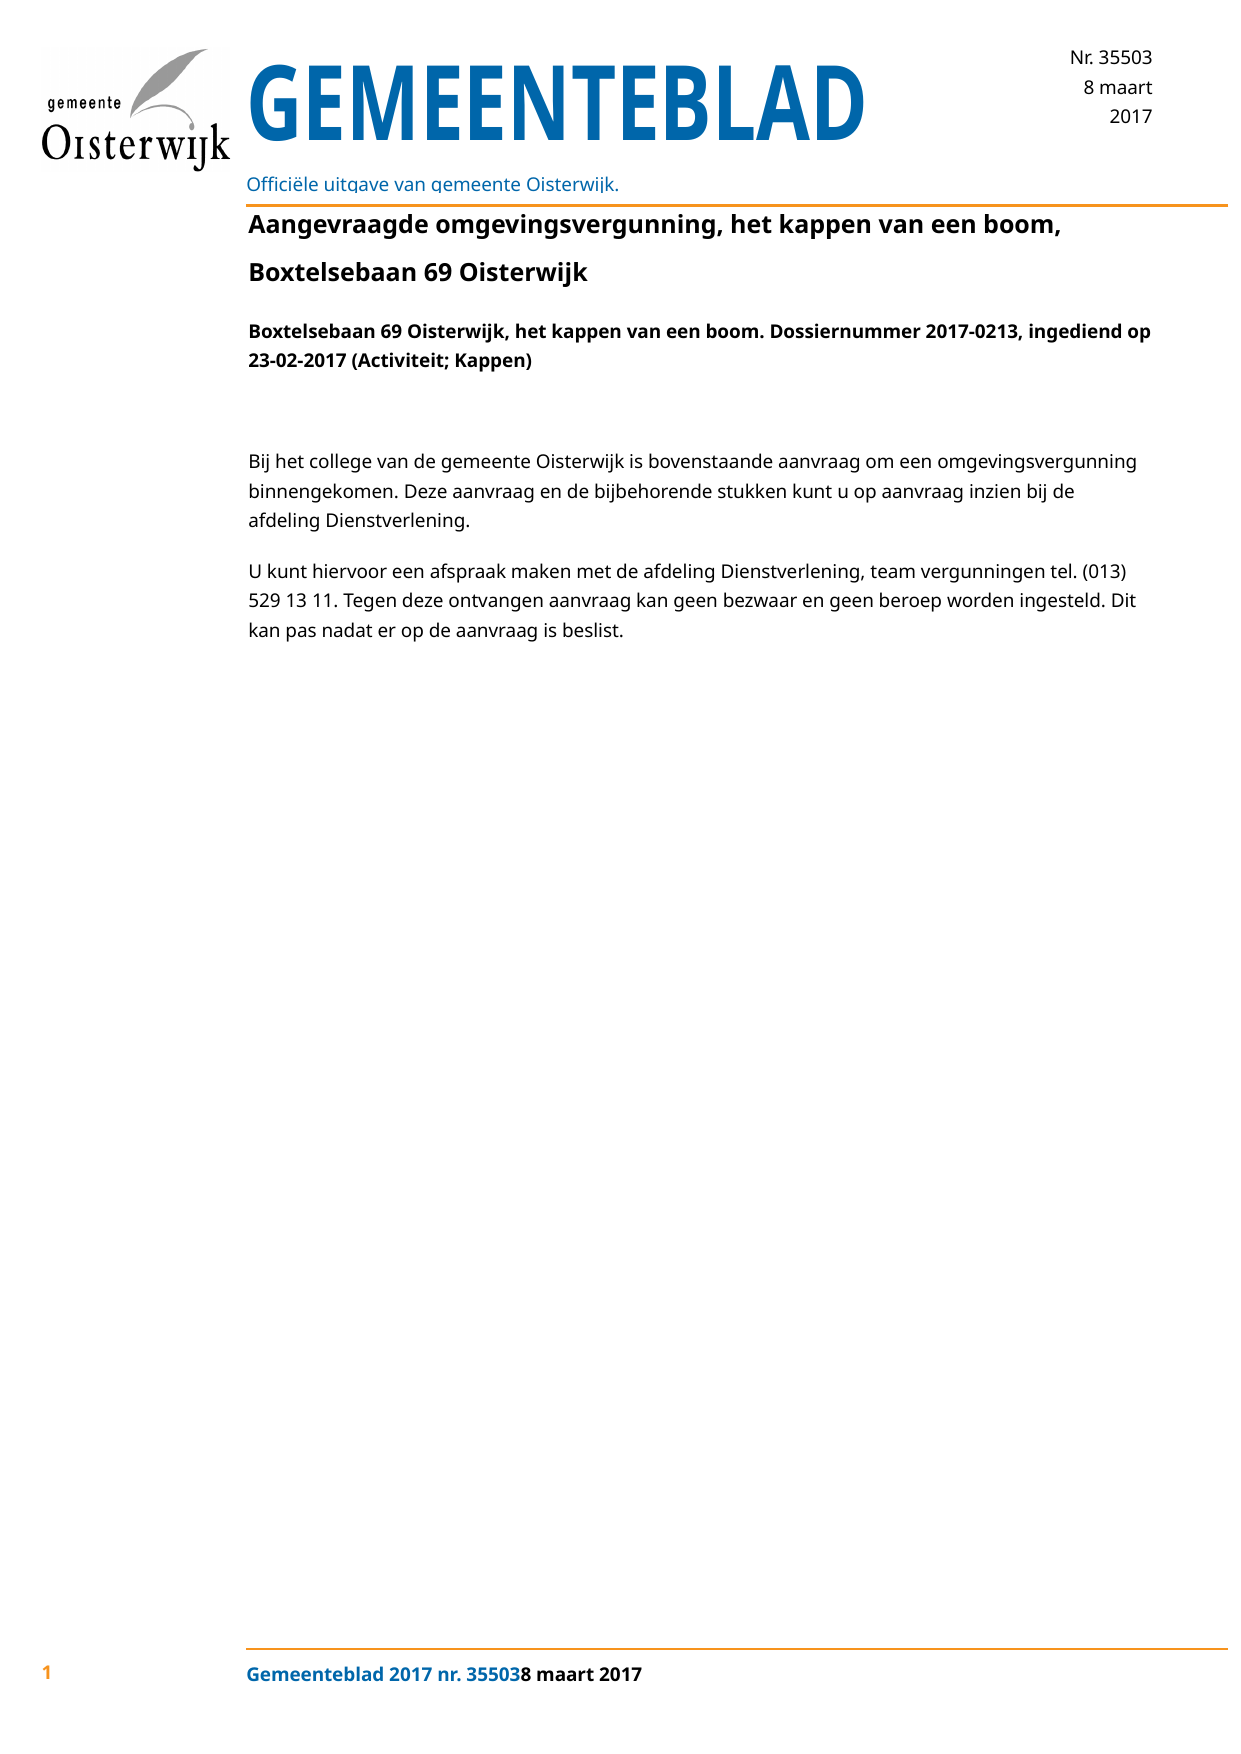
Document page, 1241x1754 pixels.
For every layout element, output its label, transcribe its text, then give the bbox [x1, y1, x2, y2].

text Boxtelsebaan 69 Oisterwijk, het kappen van een boom. Dossiernummer 2017-0213, ingediend op 23-02-2017 (Activiteit; Kappen) [248, 318, 1152, 373]
text U kunt hiervoor een afspraak maken met de afdeling Dienstverlening, team vergunningen tel. (013) 529 13 11. Tegen deze ontvangen aanvraag kan geen bezwaar en geen beroep worden ingesteld. Dit kan pas nadat er op de aanvraag is beslist. [248, 558, 1152, 643]
text Bij het college van de gemeente Oisterwijk is bovenstaande aanvraag om een omgevingsvergunning binnengekomen. Deze aanvraag en de bijbehorende stukken kunt u op aanvraag inzien bij de afdeling Dienstverlening. [248, 448, 1152, 533]
picture [41, 47, 231, 172]
text Aangevraagde omgevingsvergunning, het kappen van een boom, Boxtelsebaan 69 Oisterwijk [248, 207, 1152, 288]
